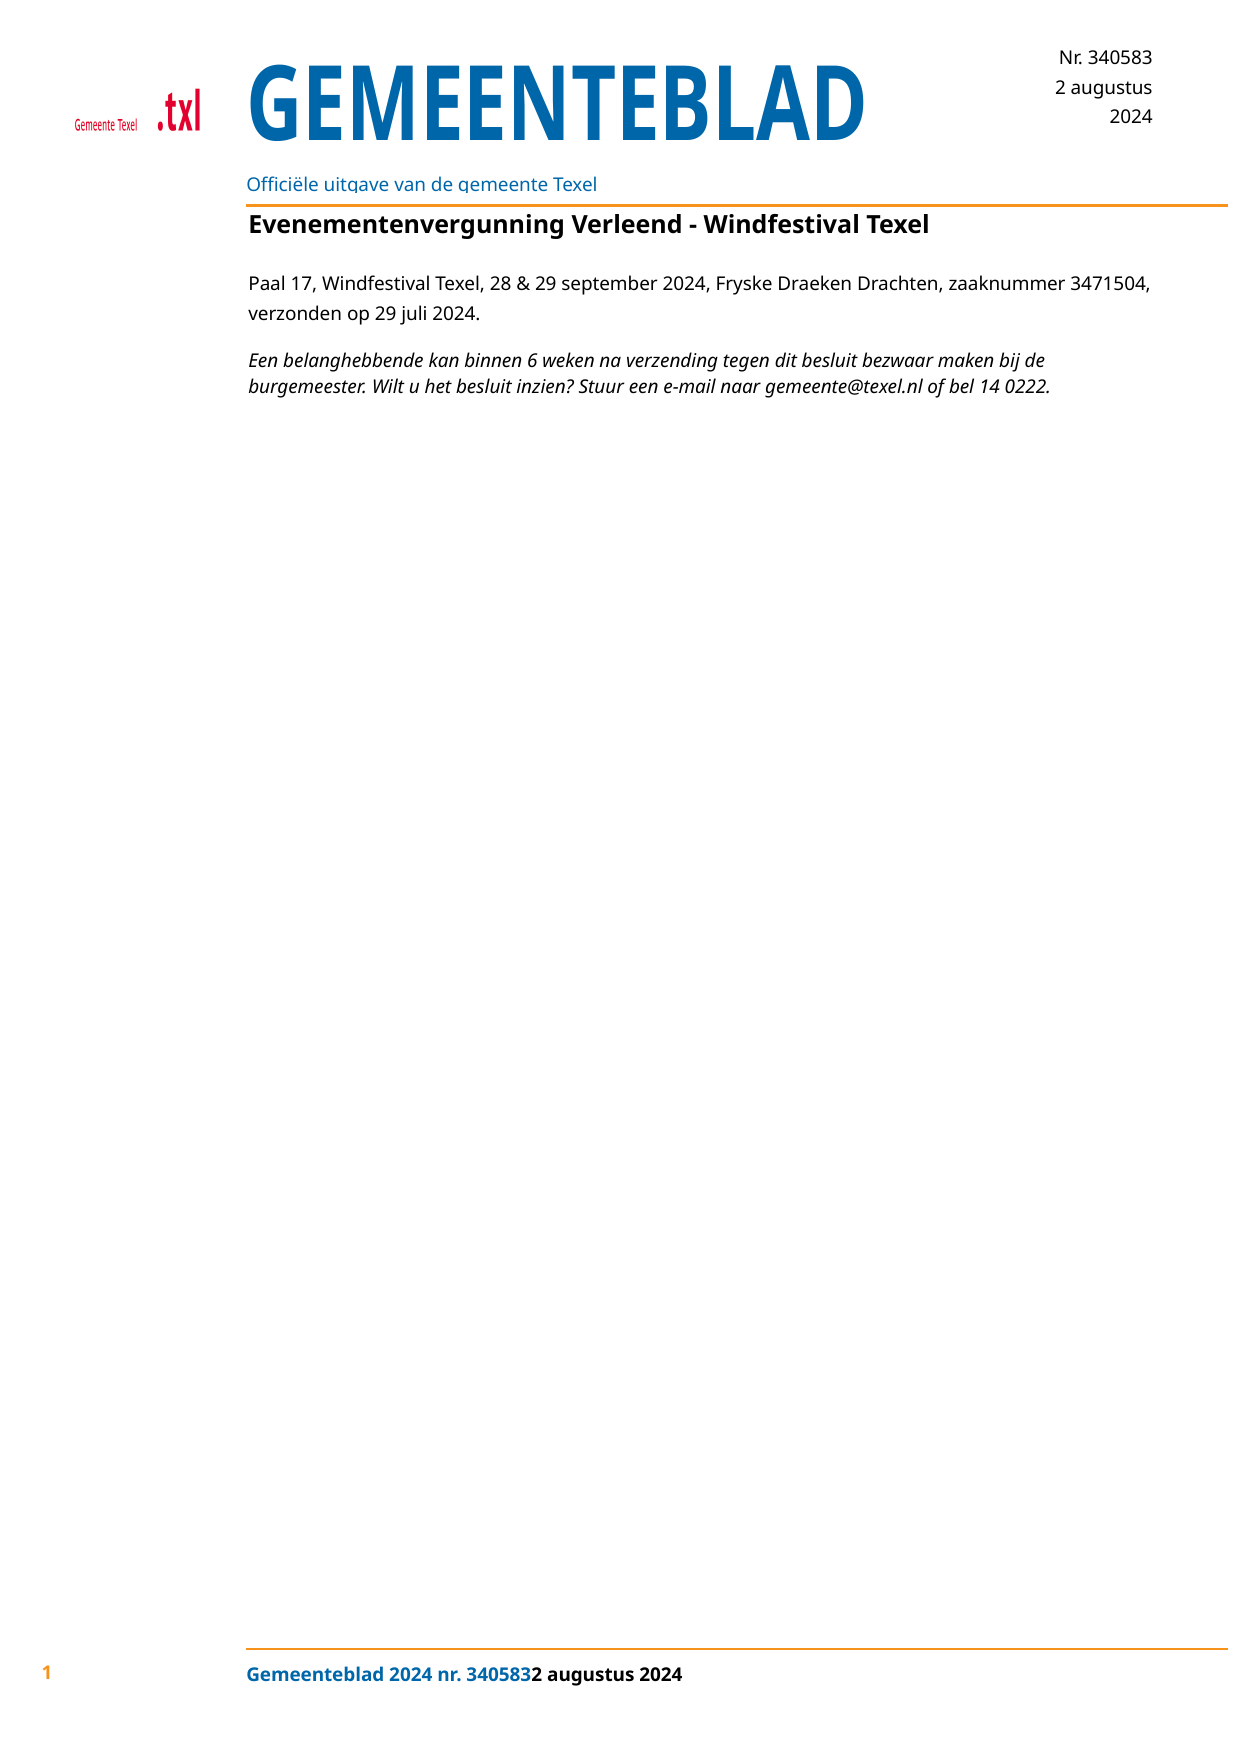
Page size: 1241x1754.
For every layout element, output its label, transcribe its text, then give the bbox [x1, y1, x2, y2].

text Paal 17, Windfestival Texel, 28 & 29 september 2024, Fryske Draeken Drachten, zaaknummer 3471504, verzonden op 29 juli 2024. [248, 270, 1152, 326]
picture [41, 47, 231, 172]
text Een belanghebbende kan binnen 6 weken na verzending tegen dit besluit bezwaar maken bij de burgemeester. Wilt u het besluit inzien? Stuur een e-mail naar gemeente@texel.nl of bel 14 0222. [248, 348, 1152, 399]
text Evenementenvergunning Verleend - Windfestival Texel [248, 207, 1152, 241]
